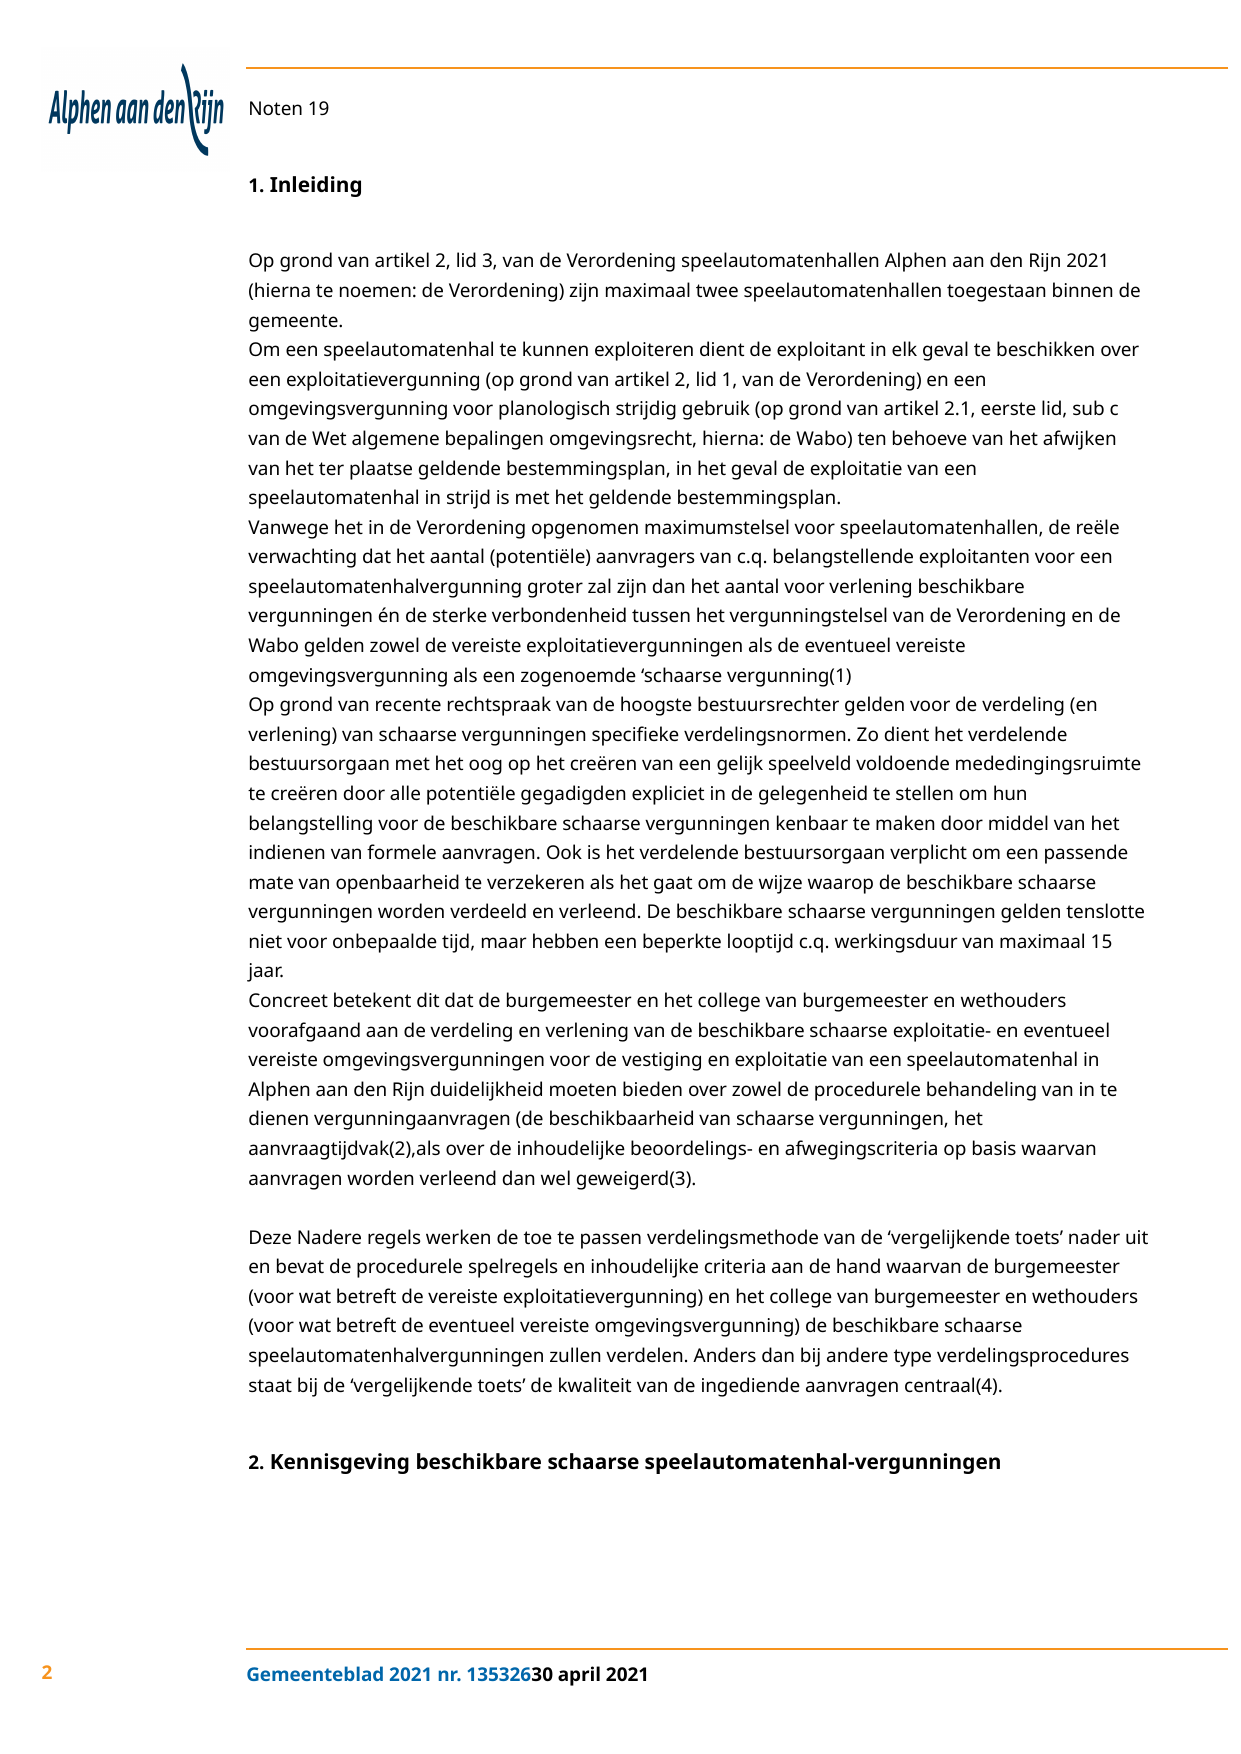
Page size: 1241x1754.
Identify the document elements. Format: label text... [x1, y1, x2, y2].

text 2. Kennisgeving beschikbare schaarse speelautomatenhal-vergunningen [248, 1447, 1152, 1476]
text Vanwege het in de Verordening opgenomen maximumstelsel voor speelautomatenhallen, de reële verwachting dat het aantal (potentiële) aanvragers van c.q. belangstellende exploitanten voor een speelautomatenhalvergunning groter zal zijn dan het aantal voor verlening beschikbare vergunningen én de sterke verbondenheid tussen het vergunningstelsel van de Verordening en de Wabo gelden zowel de vereiste exploitatievergunningen als de eventueel vereiste omgevingsvergunning als een zogenoemde ‘schaarse vergunning(1) [248, 514, 1152, 688]
text Op grond van recente rechtspraak van de hoogste bestuursrechter gelden voor de verdeling (en verlening) van schaarse vergunningen specifieke verdelingsnormen. Zo dient het verdelende bestuursorgaan met het oog op het creëren van een gelijk speelveld voldoende mededingingsruimte te creëren door alle potentiële gegadigden expliciet in de gelegenheid te stellen om hun belangstelling voor de beschikbare schaarse vergunningen kenbaar te maken door middel van het indienen van formele aanvragen. Ook is het verdelende bestuursorgaan verplicht om een passende mate van openbaarheid te verzekeren als het gaat om de wijze waarop de beschikbare schaarse vergunningen worden verdeeld en verleend. De beschikbare schaarse vergunningen gelden tenslotte niet voor onbepaalde tijd, maar hebben een beperkte looptijd c.q. werkingsduur van maximaal 15 jaar. [248, 691, 1152, 983]
text Noten 19 [248, 95, 1152, 121]
text 1. Inleiding [248, 170, 1152, 198]
text Concreet betekent dit dat de burgemeester en het college van burgemeester en wethouders voorafgaand aan de verdeling en verlening van de beschikbare schaarse exploitatie- en eventueel vereiste omgevingsvergunningen voor de vestiging en exploitatie van een speelautomatenhal in Alphen aan den Rijn duidelijkheid moeten bieden over zowel de procedurele behandeling van in te dienen vergunningaanvragen (de beschikbaarheid van schaarse vergunningen, het aanvraagtijdvak(2),als over de inhoudelijke beoordelings- en afwegingscriteria op basis waarvan aanvragen worden verleend dan wel geweigerd(3). [248, 987, 1152, 1191]
text Deze Nadere regels werken de toe te passen verdelingsmethode van de ‘vergelijkende toets’ nader uit en bevat de procedurele spelregels en inhoudelijke criteria aan de hand waarvan de burgemeester (voor wat betreft de vereiste exploitatievergunning) en het college van burgemeester en wethouders (voor wat betreft de eventueel vereiste omgevingsvergunning) de beschikbare schaarse speelautomatenhalvergunningen zullen verdelen. Anders dan bij andere type verdelingsprocedures staat bij de ‘vergelijkende toets’ de kwaliteit van de ingediende aanvragen centraal(4). [248, 1224, 1152, 1398]
picture [41, 47, 231, 172]
text Op grond van artikel 2, lid 3, van de Verordening speelautomatenhallen Alphen aan den Rijn 2021 (hierna te noemen: de Verordening) zijn maximaal twee speelautomatenhallen toegestaan binnen de gemeente. [248, 248, 1152, 333]
text Om een speelautomatenhal te kunnen exploiteren dient de exploitant in elk geval te beschikken over een exploitatievergunning (op grond van artikel 2, lid 1, van de Verordening) en een omgevingsvergunning voor planologisch strijdig gebruik (op grond van artikel 2.1, eerste lid, sub c van de Wet algemene bepalingen omgevingsrecht, hierna: de Wabo) ten behoeve van het afwijken van het ter plaatse geldende bestemmingsplan, in het geval de exploitatie van een speelautomatenhal in strijd is met het geldende bestemmingsplan. [248, 336, 1152, 510]
